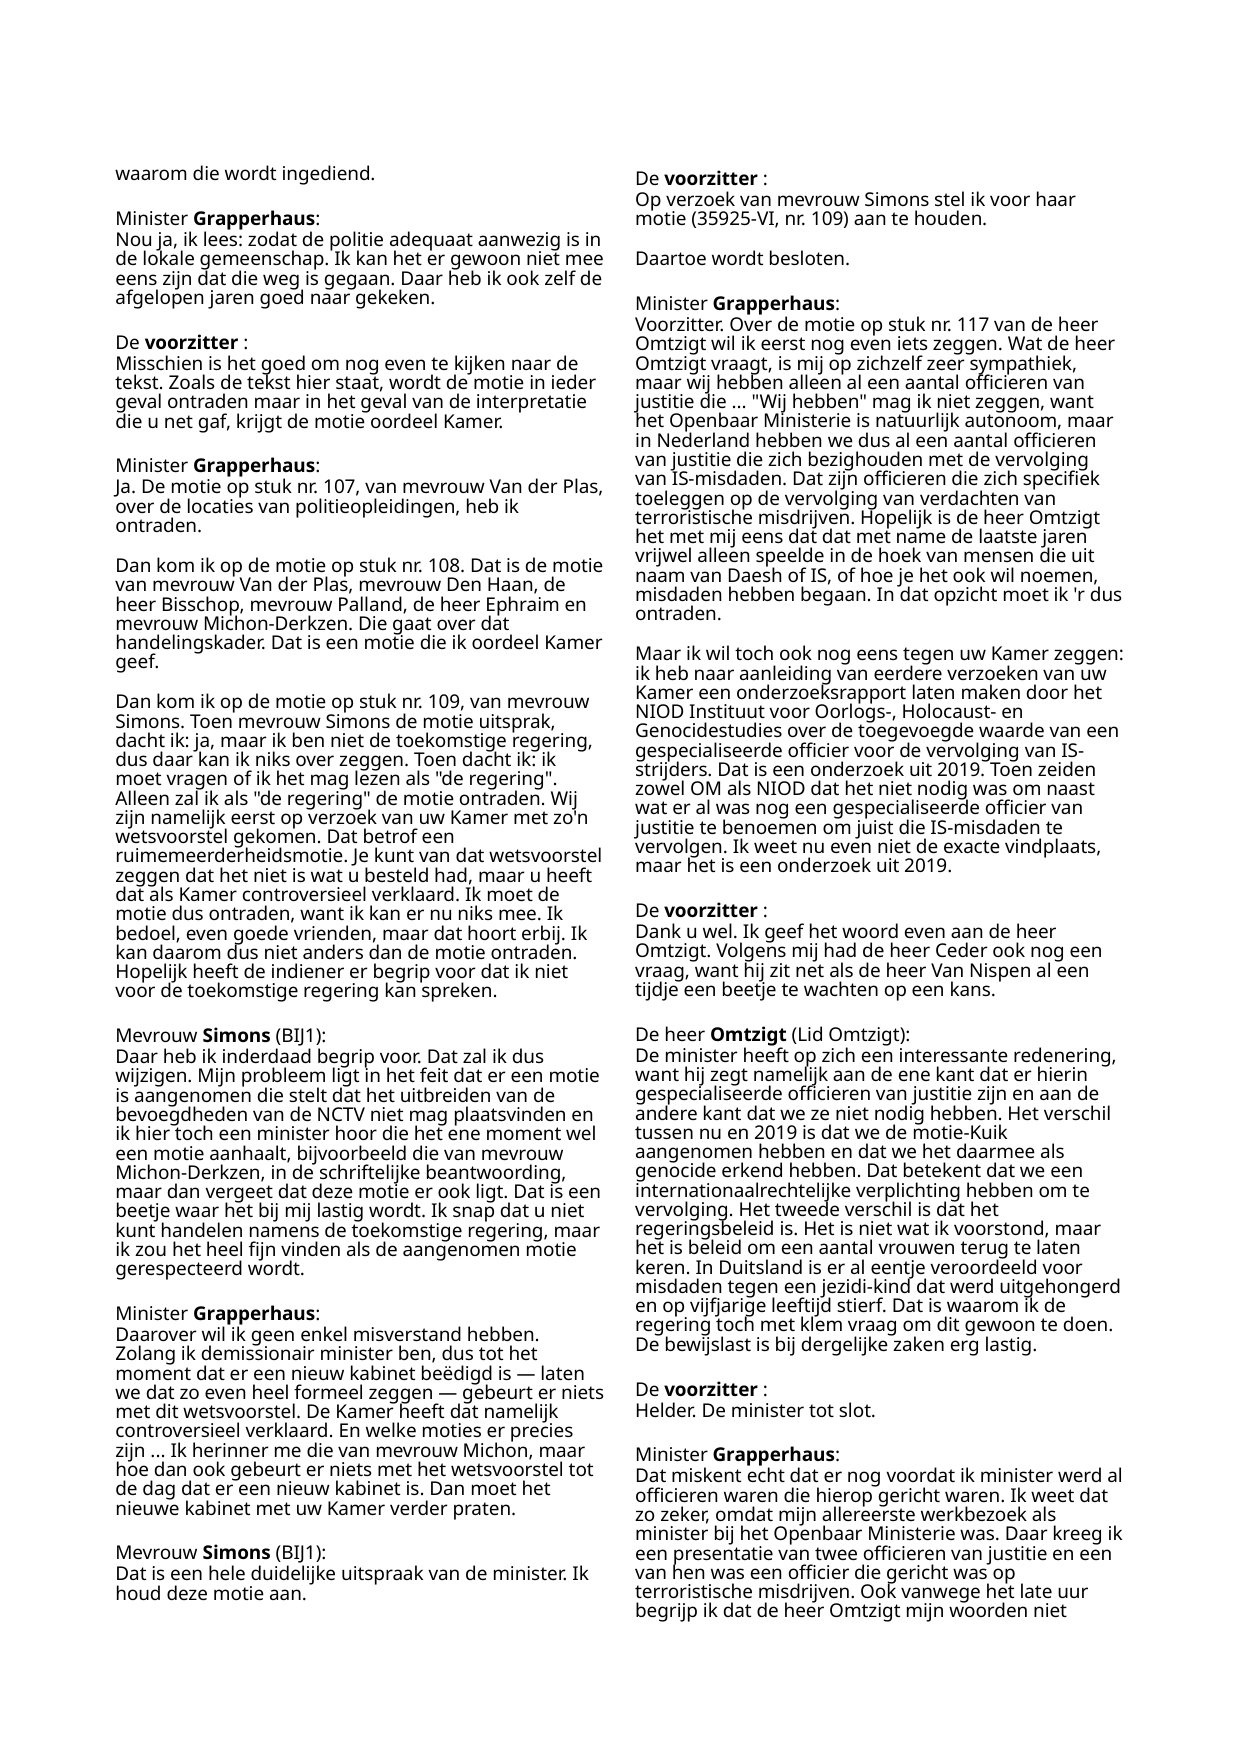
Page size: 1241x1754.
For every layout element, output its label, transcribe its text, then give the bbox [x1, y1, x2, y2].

text Helder. De minister tot slot. [635, 1402, 1125, 1421]
text Mevrouw Simons (BIJ1): [115, 1022, 605, 1048]
text De voorzitter : [115, 329, 605, 355]
text Op verzoek van mevrouw Simons stel ik voor haar motie (35925-VI, nr. 109) aan te houden. [635, 191, 1125, 229]
text De voorzitter : [635, 1376, 1125, 1402]
text Minister Grapperhaus: [635, 290, 1125, 316]
text Dat miskent echt dat er nog voordat ik minister werd al officieren waren die hierop gericht waren. Ik weet dat zo zeker, omdat mijn allereerste werkbezoek als minister bij het Openbaar Ministerie was. Daar kreeg ik een presentatie van twee officieren van justitie en een van hen was een officier die gericht was op terroristische misdrijven. Ook vanwege het late uur begrijp ik dat de heer Omtzigt mijn woorden niet [635, 1467, 1125, 1622]
text Nou ja, ik lees: zodat de politie adequaat aanwezig is in de lokale gemeenschap. Ik kan het er gewoon niet mee eens zijn dat die weg is gegaan. Daar heb ik ook zelf de afgelopen jaren goed naar gekeken. [115, 231, 605, 308]
text Mevrouw Simons (BIJ1): [115, 1539, 605, 1565]
text Minister Grapperhaus: [115, 1300, 605, 1326]
text Dan kom ik op de motie op stuk nr. 108. Dat is de motie van mevrouw Van der Plas, mevrouw Den Haan, de heer Bisschop, mevrouw Palland, de heer Ephraim en mevrouw Michon-Derkzen. Die gaat over dat handelingskader. Dat is een motie die ik oordeel Kamer geef. [115, 557, 605, 673]
text waarom die wordt ingediend. [115, 165, 605, 184]
text Dank u wel. Ik geef het woord even aan de heer Omtzigt. Volgens mij had de heer Ceder ook nog een vraag, want hij zit net als de heer Van Nispen al een tijdje een beetje te wachten op een kans. [635, 923, 1125, 1000]
text De heer Omtzigt (Lid Omtzigt): [635, 1021, 1125, 1047]
text De voorzitter : [635, 897, 1125, 923]
text Daarover wil ik geen enkel misverstand hebben. Zolang ik demissionair minister ben, dus tot het moment dat er een nieuw kabinet beëdigd is — laten we dat zo even heel formeel zeggen — gebeurt er niets met dit wetsvoorstel. De Kamer heeft dat namelijk controversieel verklaard. En welke moties er precies zijn ... Ik herinner me die van mevrouw Michon, maar hoe dan ook gebeurt er niets met het wetsvoorstel tot de dag dat er een nieuw kabinet is. Dan moet het nieuwe kabinet met uw Kamer verder praten. [115, 1326, 605, 1519]
text Misschien is het goed om nog even te kijken naar de tekst. Zoals de tekst hier staat, wordt de motie in ieder geval ontraden maar in het geval van de interpretatie die u net gaf, krijgt de motie oordeel Kamer. [115, 355, 605, 432]
text Dan kom ik op de motie op stuk nr. 109, van mevrouw Simons. Toen mevrouw Simons de motie uitsprak, dacht ik: ja, maar ik ben niet de toekomstige regering, dus daar kan ik niks over zeggen. Toen dacht ik: ik moet vragen of ik het mag lezen als "de regering". Alleen zal ik als "de regering" de motie ontraden. Wij zijn namelijk eerst op verzoek van uw Kamer met zo'n wetsvoorstel gekomen. Dat betrof een ruimemeerderheidsmotie. Je kunt van dat wetsvoorstel zeggen dat het niet is wat u besteld had, maar u heeft dat als Kamer controversieel verklaard. Ik moet de motie dus ontraden, want ik kan er nu niks mee. Ik bedoel, even goede vrienden, maar dat hoort erbij. Ik kan daarom dus niet anders dan de motie ontraden. Hopelijk heeft de indiener er begrip voor dat ik niet voor de toekomstige regering kan spreken. [115, 693, 605, 1002]
text Minister Grapperhaus: [115, 205, 605, 231]
text Dat is een hele duidelijke uitspraak van de minister. Ik houd deze motie aan. [115, 1565, 605, 1604]
text Maar ik wil toch ook nog eens tegen uw Kamer zeggen: ik heb naar aanleiding van eerdere verzoeken van uw Kamer een onderzoeksrapport laten maken door het NIOD Instituut voor Oorlogs-, Holocaust- en Genocidestudies over de toegevoegde waarde van een gespecialiseerde officier voor de vervolging van IS-strijders. Dat is een onderzoek uit 2019. Toen zeiden zowel OM als NIOD dat het niet nodig was om naast wat er al was nog een gespecialiseerde officier van justitie te benoemen om juist die IS-misdaden te vervolgen. Ik weet nu even niet de exacte vindplaats, maar het is een onderzoek uit 2019. [635, 645, 1125, 876]
text Ja. De motie op stuk nr. 107, van mevrouw Van der Plas, over de locaties van politieopleidingen, heb ik ontraden. [115, 478, 605, 536]
text Minister Grapperhaus: [115, 453, 605, 478]
text Voorzitter. Over de motie op stuk nr. 117 van de heer Omtzigt wil ik eerst nog even iets zeggen. Wat de heer Omtzigt vraagt, is mij op zichzelf zeer sympathiek, maar wij hebben alleen al een aantal officieren van justitie die ... "Wij hebben" mag ik niet zeggen, want het Openbaar Ministerie is natuurlijk autonoom, maar in Nederland hebben we dus al een aantal officieren van justitie die zich bezighouden met de vervolging van IS-misdaden. Dat zijn officieren die zich specifiek toeleggen op de vervolging van verdachten van terroristische misdrijven. Hopelijk is de heer Omtzigt het met mij eens dat dat met name de laatste jaren vrijwel alleen speelde in de hoek van mensen die uit naam van Daesh of IS, of hoe je het ook wil noemen, misdaden hebben begaan. In dat opzicht moet ik 'r dus ontraden. [635, 316, 1125, 624]
text Daartoe wordt besloten. [635, 250, 1125, 269]
text Minister Grapperhaus: [635, 1442, 1125, 1467]
text De minister heeft op zich een interessante redenering, want hij zegt namelijk aan de ene kant dat er hierin gespecialiseerde officieren van justitie zijn en aan de andere kant dat we ze niet nodig hebben. Het verschil tussen nu en 2019 is dat we de motie-Kuik aangenomen hebben en dat we het daarmee als genocide erkend hebben. Dat betekent dat we een internationaalrechtelijke verplichting hebben om te vervolging. Het tweede verschil is dat het regeringsbeleid is. Het is niet wat ik voorstond, maar het is beleid om een aantal vrouwen terug te laten keren. In Duitsland is er al eentje veroordeeld voor misdaden tegen een jezidi-kind dat werd uitgehongerd en op vijfjarige leeftijd stierf. Dat is waarom ik de regering toch met klem vraag om dit gewoon te doen. De bewijslast is bij dergelijke zaken erg lastig. [635, 1047, 1125, 1355]
text Daar heb ik inderdaad begrip voor. Dat zal ik dus wijzigen. Mijn probleem ligt in het feit dat er een motie is aangenomen die stelt dat het uitbreiden van de bevoegdheden van de NCTV niet mag plaatsvinden en ik hier toch een minister hoor die het ene moment wel een motie aanhaalt, bijvoorbeeld die van mevrouw Michon-Derkzen, in de schriftelijke beantwoording, maar dan vergeet dat deze motie er ook ligt. Dat is een beetje waar het bij mij lastig wordt. Ik snap dat u niet kunt handelen namens de toekomstige regering, maar ik zou het heel fijn vinden als de aangenomen motie gerespecteerd wordt. [115, 1048, 605, 1279]
text De voorzitter : [635, 165, 1125, 191]
